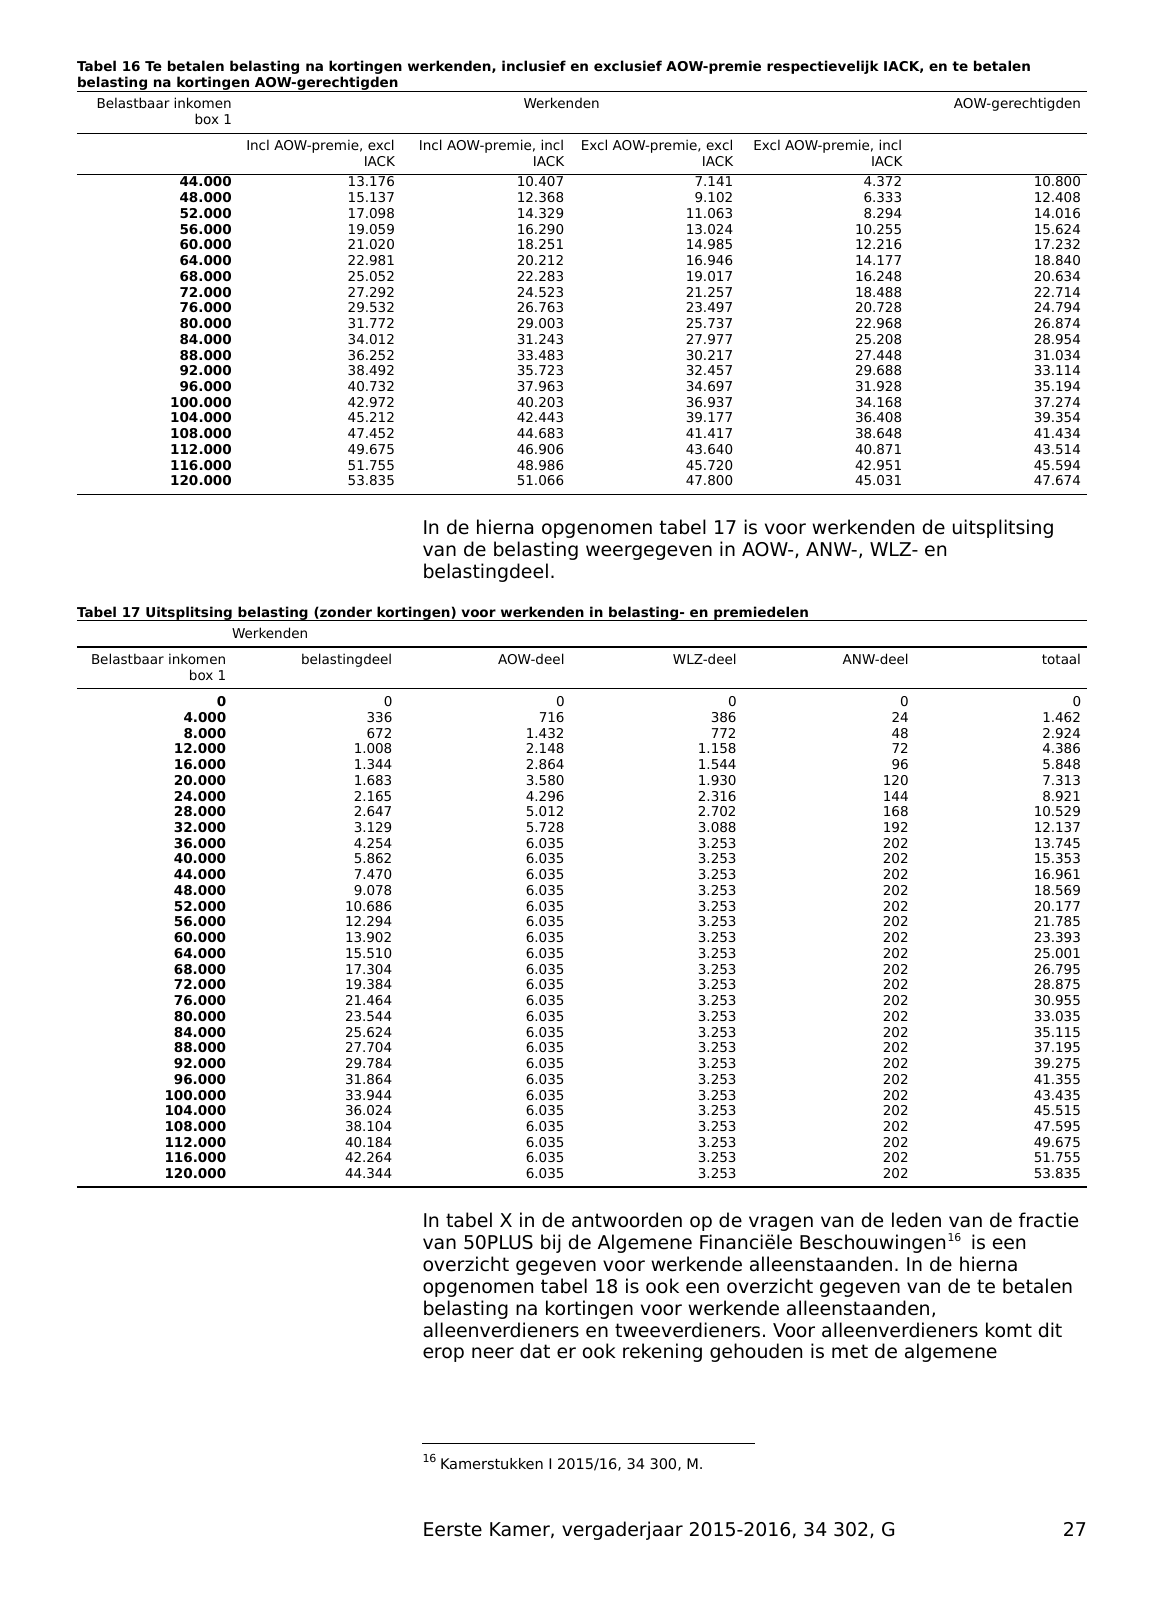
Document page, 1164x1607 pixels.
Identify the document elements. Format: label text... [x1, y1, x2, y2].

table_cell 60.000 [77, 930, 226, 946]
table_cell Belastbaar inkomen box 1 [77, 648, 226, 688]
table_cell 202 [742, 1150, 914, 1166]
table_cell 10.529 [914, 804, 1087, 820]
table_cell 36.408 [739, 410, 908, 426]
table_cell 72.000 [77, 284, 232, 300]
table_cell 10.255 [739, 221, 908, 237]
table_cell 2.316 [570, 789, 742, 804]
table_cell 4.254 [226, 836, 398, 851]
table_cell 12.294 [226, 914, 398, 930]
table_cell 49.675 [232, 442, 401, 457]
table_cell 22.981 [232, 253, 401, 269]
table_cell 6.035 [398, 1024, 570, 1040]
table_cell 2.148 [398, 741, 570, 757]
table_cell 2.924 [914, 726, 1087, 741]
table_cell 202 [742, 914, 914, 930]
table_cell 3.253 [570, 1135, 742, 1150]
table_cell 37.963 [401, 379, 570, 394]
table_cell 25.737 [570, 316, 739, 332]
table_cell 6.333 [739, 190, 908, 206]
table_cell 35.194 [908, 379, 1087, 394]
table_cell 27.448 [739, 347, 908, 363]
table_cell Werkenden [232, 92, 891, 132]
table_cell 31.772 [232, 316, 401, 332]
table_cell 6.035 [398, 899, 570, 914]
table_cell 44.000 [77, 867, 226, 883]
table_cell AOW-deel [398, 648, 570, 688]
table_cell 6.035 [398, 883, 570, 898]
table_cell 53.835 [914, 1166, 1087, 1186]
table_cell Belastbaar inkomen box 1 [77, 92, 232, 132]
table_cell 202 [742, 993, 914, 1009]
table_cell 22.283 [401, 269, 570, 284]
table_cell 6.035 [398, 1040, 570, 1056]
table_cell 60.000 [77, 237, 232, 253]
table_cell 202 [742, 851, 914, 867]
table_cell 19.384 [226, 977, 398, 993]
table_cell 4.000 [77, 710, 226, 726]
table_cell 42.264 [226, 1150, 398, 1166]
table_cell 202 [742, 883, 914, 898]
table_cell 2.702 [570, 804, 742, 820]
text Kamerstukken I 2015/16, 34 300, M. [422, 1452, 1087, 1474]
table_cell 3.253 [570, 899, 742, 914]
table_cell 18.840 [908, 253, 1087, 269]
table_cell 16.290 [401, 221, 570, 237]
table_cell 3.253 [570, 1103, 742, 1119]
table_cell 41.434 [908, 426, 1087, 442]
table_cell Excl AOW-premie, incl IACK [739, 134, 908, 174]
table_cell 1.008 [226, 741, 398, 757]
table_cell 116.000 [77, 1150, 226, 1166]
table_cell 48 [742, 726, 914, 741]
table_cell 3.253 [570, 836, 742, 851]
table_cell 6.035 [398, 1056, 570, 1072]
table_cell 202 [742, 1072, 914, 1087]
table_cell 20.212 [401, 253, 570, 269]
table_cell 64.000 [77, 253, 232, 269]
table_cell 0 [914, 689, 1087, 710]
table_cell 6.035 [398, 1087, 570, 1103]
table_cell 5.012 [398, 804, 570, 820]
table_cell 31.034 [908, 347, 1087, 363]
table_cell 4.386 [914, 741, 1087, 757]
table_cell 112.000 [77, 1135, 226, 1150]
table_cell 144 [742, 789, 914, 804]
table_cell 8.921 [914, 789, 1087, 804]
table_cell 32.000 [77, 820, 226, 836]
table_cell 120.000 [77, 1166, 226, 1186]
table_cell 25.624 [226, 1024, 398, 1040]
table_cell 13.176 [232, 175, 401, 190]
table_cell [908, 134, 1087, 174]
table_cell 6.035 [398, 1135, 570, 1150]
table_cell 202 [742, 1056, 914, 1072]
table_cell 36.024 [226, 1103, 398, 1119]
table_cell WLZ-deel [570, 648, 742, 688]
table_cell 22.714 [908, 284, 1087, 300]
table_cell 24.523 [401, 284, 570, 300]
table_cell 38.492 [232, 363, 401, 379]
table_cell totaal [914, 648, 1087, 688]
table_cell 772 [570, 726, 742, 741]
table_cell 3.253 [570, 867, 742, 883]
table_cell 15.353 [914, 851, 1087, 867]
table_cell 16.000 [77, 757, 226, 773]
table_cell 25.052 [232, 269, 401, 284]
table_cell 23.544 [226, 1009, 398, 1024]
table_cell 3.253 [570, 1087, 742, 1103]
table_cell 15.137 [232, 190, 401, 206]
table_cell 202 [742, 1087, 914, 1103]
table_cell 104.000 [77, 1103, 226, 1119]
table_cell 14.177 [739, 253, 908, 269]
table_cell 19.017 [570, 269, 739, 284]
table_cell 9.078 [226, 883, 398, 898]
table_cell 8.000 [77, 726, 226, 741]
table_cell 18.569 [914, 883, 1087, 898]
table_cell 5.728 [398, 820, 570, 836]
table_cell Excl AOW-premie, excl IACK [570, 134, 739, 174]
table_cell 14.985 [570, 237, 739, 253]
table_cell 15.624 [908, 221, 1087, 237]
table_cell 12.368 [401, 190, 570, 206]
table_cell 4.296 [398, 789, 570, 804]
table_cell 108.000 [77, 1119, 226, 1134]
table_cell 104.000 [77, 410, 232, 426]
table_cell 6.035 [398, 961, 570, 977]
table_cell 9.102 [570, 190, 739, 206]
table_cell 48.000 [77, 883, 226, 898]
table_cell 33.483 [401, 347, 570, 363]
table_cell 10.407 [401, 175, 570, 190]
table_cell 6.035 [398, 946, 570, 961]
table_cell 716 [398, 710, 570, 726]
table_cell 36.252 [232, 347, 401, 363]
table_cell 37.195 [914, 1040, 1087, 1056]
table_cell 22.968 [739, 316, 908, 332]
table_cell 47.452 [232, 426, 401, 442]
table_cell 16.961 [914, 867, 1087, 883]
table_cell 35.723 [401, 363, 570, 379]
table_cell 12.137 [914, 820, 1087, 836]
table_cell 3.253 [570, 977, 742, 993]
table_cell 21.464 [226, 993, 398, 1009]
table_cell 16.248 [739, 269, 908, 284]
table_cell 6.035 [398, 914, 570, 930]
table_cell 76.000 [77, 300, 232, 316]
table_cell 120 [742, 773, 914, 788]
table_cell 56.000 [77, 914, 226, 930]
table_cell 6.035 [398, 1166, 570, 1186]
table_cell Incl AOW-premie, incl IACK [401, 134, 570, 174]
table_cell 17.304 [226, 961, 398, 977]
table_cell 25.001 [914, 946, 1087, 961]
table_cell 33.944 [226, 1087, 398, 1103]
table_cell 80.000 [77, 1009, 226, 1024]
table_cell 38.104 [226, 1119, 398, 1134]
table_cell [77, 621, 226, 646]
table_cell 0 [77, 689, 226, 710]
table_cell 31.928 [739, 379, 908, 394]
table_cell 5.862 [226, 851, 398, 867]
table_cell 72 [742, 741, 914, 757]
table_cell 6.035 [398, 867, 570, 883]
table_cell 37.274 [908, 395, 1087, 410]
table_cell 6.035 [398, 836, 570, 851]
table_cell 20.728 [739, 300, 908, 316]
table_cell 20.634 [908, 269, 1087, 284]
table_cell 42.972 [232, 395, 401, 410]
table_cell 45.515 [914, 1103, 1087, 1119]
table_cell 51.066 [401, 473, 570, 493]
table_cell 26.874 [908, 316, 1087, 332]
table_cell 3.253 [570, 1040, 742, 1056]
table_cell 45.031 [739, 473, 908, 493]
table_cell 36.937 [570, 395, 739, 410]
table_cell 56.000 [77, 221, 232, 237]
table_cell 43.514 [908, 442, 1087, 457]
table_cell 11.063 [570, 206, 739, 221]
table_cell 40.732 [232, 379, 401, 394]
table_cell 48.000 [77, 190, 232, 206]
table_cell 6.035 [398, 1072, 570, 1087]
table_cell 202 [742, 1024, 914, 1040]
table_cell 1.158 [570, 741, 742, 757]
table_cell 40.000 [77, 851, 226, 867]
table_cell 3.253 [570, 946, 742, 961]
table_cell [742, 621, 914, 646]
table_cell 40.184 [226, 1135, 398, 1150]
table_cell belastingdeel [226, 648, 398, 688]
table_cell 10.686 [226, 899, 398, 914]
table_cell 49.675 [914, 1135, 1087, 1150]
table_cell 3.088 [570, 820, 742, 836]
text In de hierna opgenomen tabel 17 is voor werkenden de uitsplitsing van de belasting weergegeven in AOW-, ANW-, WLZ- en belastingdeel. [422, 517, 1087, 583]
table_cell 21.020 [232, 237, 401, 253]
table_cell 336 [226, 710, 398, 726]
table_cell 0 [742, 689, 914, 710]
table_cell 44.683 [401, 426, 570, 442]
table_cell 1.344 [226, 757, 398, 773]
table_cell 202 [742, 977, 914, 993]
table_cell 1.544 [570, 757, 742, 773]
table_cell 6.035 [398, 977, 570, 993]
table_cell [914, 621, 1087, 646]
table_cell 192 [742, 820, 914, 836]
table_cell 3.253 [570, 1072, 742, 1087]
table_cell 76.000 [77, 993, 226, 1009]
table_cell 64.000 [77, 946, 226, 961]
table_cell 40.871 [739, 442, 908, 457]
table_cell 6.035 [398, 1009, 570, 1024]
table_cell 29.532 [232, 300, 401, 316]
table_cell 42.443 [401, 410, 570, 426]
table_cell 13.024 [570, 221, 739, 237]
table_header Tabel 16 Te betalen belasting na kortingen werkenden, inclusief en exclusief AOW-premie respectievelijk IACK, en te betalen belasting na kortingen AOW-gerechtigden [77, 59, 1087, 91]
table_cell 46.906 [401, 442, 570, 457]
table_cell 3.253 [570, 851, 742, 867]
table_cell 24.794 [908, 300, 1087, 316]
table_cell 96.000 [77, 1072, 226, 1087]
table_cell 108.000 [77, 426, 232, 442]
table_cell 51.755 [232, 458, 401, 473]
table_cell 39.354 [908, 410, 1087, 426]
table_header Tabel 17 Uitsplitsing belasting (zonder kortingen) voor werkenden in belasting- en premiedelen [77, 605, 1087, 620]
table_cell 12.408 [908, 190, 1087, 206]
table_cell 47.674 [908, 473, 1087, 493]
table_cell 41.417 [570, 426, 739, 442]
table_cell 48.986 [401, 458, 570, 473]
table_cell 112.000 [77, 442, 232, 457]
table_cell 23.497 [570, 300, 739, 316]
table_cell 15.510 [226, 946, 398, 961]
table_cell 386 [570, 710, 742, 726]
table_cell 12.000 [77, 741, 226, 757]
table_cell 14.329 [401, 206, 570, 221]
table_cell 2.864 [398, 757, 570, 773]
table_cell 10.800 [908, 175, 1087, 190]
table_cell 6.035 [398, 1119, 570, 1134]
table_cell 3.253 [570, 930, 742, 946]
table_cell 53.835 [232, 473, 401, 493]
table_cell 7.313 [914, 773, 1087, 788]
table_cell 34.168 [739, 395, 908, 410]
table_cell 3.253 [570, 883, 742, 898]
table_cell 28.000 [77, 804, 226, 820]
table_cell 29.688 [739, 363, 908, 379]
table_cell 3.253 [570, 1056, 742, 1072]
table_cell 30.955 [914, 993, 1087, 1009]
table_cell 52.000 [77, 206, 232, 221]
table_cell 27.704 [226, 1040, 398, 1056]
table_cell 47.800 [570, 473, 739, 493]
table_cell 202 [742, 1103, 914, 1119]
table_cell 29.784 [226, 1056, 398, 1072]
table_cell 43.640 [570, 442, 739, 457]
table_cell 26.795 [914, 961, 1087, 977]
table_cell 20.177 [914, 899, 1087, 914]
table_cell 45.212 [232, 410, 401, 426]
table_cell 28.954 [908, 332, 1087, 347]
table_cell 7.470 [226, 867, 398, 883]
table_cell 45.720 [570, 458, 739, 473]
table_cell 3.253 [570, 961, 742, 977]
table_cell Werkenden [226, 621, 398, 646]
table_cell 100.000 [77, 395, 232, 410]
table_cell 3.253 [570, 1009, 742, 1024]
table_cell 6.035 [398, 851, 570, 867]
table_cell [570, 621, 742, 646]
table_cell 5.848 [914, 757, 1087, 773]
table_cell 13.745 [914, 836, 1087, 851]
table_cell 88.000 [77, 1040, 226, 1056]
table_cell 18.251 [401, 237, 570, 253]
table_cell 0 [226, 689, 398, 710]
table_cell 28.875 [914, 977, 1087, 993]
table_cell 3.253 [570, 914, 742, 930]
table_cell 41.355 [914, 1072, 1087, 1087]
table_cell 38.648 [739, 426, 908, 442]
table_cell 96.000 [77, 379, 232, 394]
table_cell 39.275 [914, 1056, 1087, 1072]
table_cell 29.003 [401, 316, 570, 332]
table_cell 92.000 [77, 363, 232, 379]
table_cell 30.217 [570, 347, 739, 363]
table_cell 3.129 [226, 820, 398, 836]
table_cell 672 [226, 726, 398, 741]
table_cell 3.253 [570, 1150, 742, 1166]
table_cell 19.059 [232, 221, 401, 237]
table_cell 33.035 [914, 1009, 1087, 1024]
table_cell 2.165 [226, 789, 398, 804]
table_cell 31.243 [401, 332, 570, 347]
table_cell 42.951 [739, 458, 908, 473]
table_cell 1.930 [570, 773, 742, 788]
table_cell 2.647 [226, 804, 398, 820]
table_cell 202 [742, 836, 914, 851]
table_cell 3.253 [570, 1166, 742, 1186]
table_cell 68.000 [77, 269, 232, 284]
table_cell 8.294 [739, 206, 908, 221]
table_cell 202 [742, 1135, 914, 1150]
table_cell 36.000 [77, 836, 226, 851]
table_cell 92.000 [77, 1056, 226, 1072]
table_cell 26.763 [401, 300, 570, 316]
table_cell 202 [742, 1009, 914, 1024]
table_cell 202 [742, 930, 914, 946]
table_cell 44.344 [226, 1166, 398, 1186]
table_cell 0 [398, 689, 570, 710]
table_cell 80.000 [77, 316, 232, 332]
table_cell 32.457 [570, 363, 739, 379]
table_cell 24 [742, 710, 914, 726]
table_cell 17.098 [232, 206, 401, 221]
table_cell 14.016 [908, 206, 1087, 221]
table_cell 3.580 [398, 773, 570, 788]
table_cell 47.595 [914, 1119, 1087, 1134]
table_cell 4.372 [739, 175, 908, 190]
table_cell 31.864 [226, 1072, 398, 1087]
table_cell ANW-deel [742, 648, 914, 688]
table_cell 96 [742, 757, 914, 773]
table_cell 6.035 [398, 1150, 570, 1166]
table_cell 1.432 [398, 726, 570, 741]
table_cell 100.000 [77, 1087, 226, 1103]
table_cell 3.253 [570, 1024, 742, 1040]
table_cell 202 [742, 1119, 914, 1134]
table_cell AOW-gerechtigden [891, 92, 1087, 132]
table_cell 88.000 [77, 347, 232, 363]
table_cell 1.462 [914, 710, 1087, 726]
table_cell 202 [742, 1040, 914, 1056]
table_cell 34.012 [232, 332, 401, 347]
table_cell 43.435 [914, 1087, 1087, 1103]
table_cell 6.035 [398, 993, 570, 1009]
table_cell 202 [742, 899, 914, 914]
table_cell 52.000 [77, 899, 226, 914]
table_cell 68.000 [77, 961, 226, 977]
table_cell 12.216 [739, 237, 908, 253]
table_cell 27.977 [570, 332, 739, 347]
table_cell 18.488 [739, 284, 908, 300]
table_cell 6.035 [398, 1103, 570, 1119]
table_cell 202 [742, 946, 914, 961]
table_cell [398, 621, 570, 646]
table_cell 202 [742, 961, 914, 977]
table_cell [77, 134, 232, 174]
table_cell 120.000 [77, 473, 232, 493]
table_cell 84.000 [77, 1024, 226, 1040]
table_cell 13.902 [226, 930, 398, 946]
table_cell Incl AOW-premie, excl IACK [232, 134, 401, 174]
table_cell 40.203 [401, 395, 570, 410]
table_cell 168 [742, 804, 914, 820]
text In tabel X in de antwoorden op de vragen van de leden van de fractie van 50PLUS bij de Algemene Financiële Beschouwingen is een overzicht gegeven voor werkende alleenstaanden. In de hierna opgenomen tabel 18 is ook een overzicht gegeven van de te betalen belasting na kortingen voor werkende alleenstaanden, alleenverdieners en tweeverdieners. Voor alleenverdieners komt dit erop neer dat er ook rekening gehouden is met de algemene [422, 1209, 1087, 1363]
table_cell 16.946 [570, 253, 739, 269]
table_cell 44.000 [77, 175, 232, 190]
table_cell 34.697 [570, 379, 739, 394]
table_cell 1.683 [226, 773, 398, 788]
table_cell 33.114 [908, 363, 1087, 379]
table_cell 27.292 [232, 284, 401, 300]
table_cell 7.141 [570, 175, 739, 190]
table_cell 202 [742, 867, 914, 883]
table_cell 35.115 [914, 1024, 1087, 1040]
table_cell 20.000 [77, 773, 226, 788]
table_cell 21.785 [914, 914, 1087, 930]
table_cell 24.000 [77, 789, 226, 804]
table_cell 72.000 [77, 977, 226, 993]
table_cell 84.000 [77, 332, 232, 347]
table_cell 45.594 [908, 458, 1087, 473]
table_cell 202 [742, 1166, 914, 1186]
table_cell 21.257 [570, 284, 739, 300]
table_cell 25.208 [739, 332, 908, 347]
table_cell 3.253 [570, 1119, 742, 1134]
table_cell 0 [570, 689, 742, 710]
table_cell 116.000 [77, 458, 232, 473]
table_cell 6.035 [398, 930, 570, 946]
table_cell 23.393 [914, 930, 1087, 946]
table_cell 39.177 [570, 410, 739, 426]
table_cell 51.755 [914, 1150, 1087, 1166]
table_cell 17.232 [908, 237, 1087, 253]
table_cell 3.253 [570, 993, 742, 1009]
